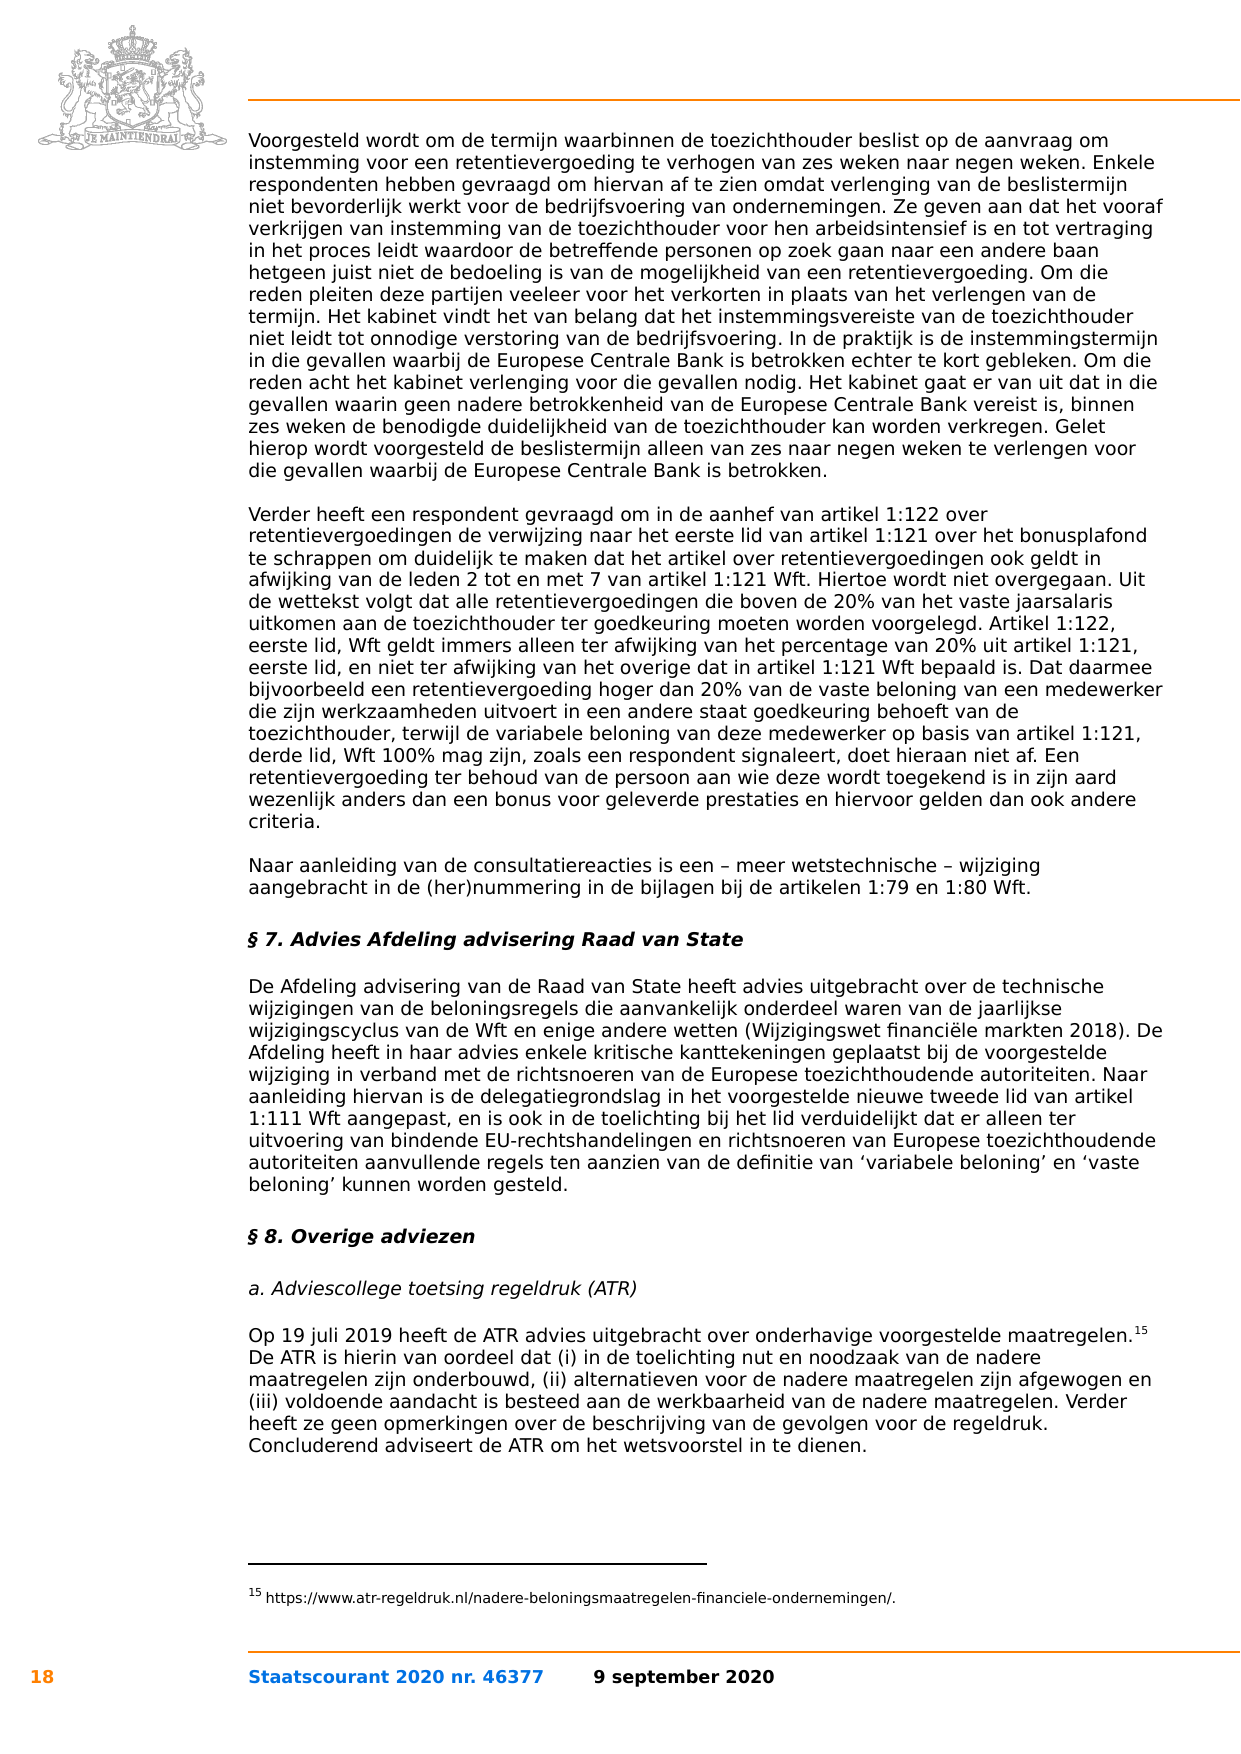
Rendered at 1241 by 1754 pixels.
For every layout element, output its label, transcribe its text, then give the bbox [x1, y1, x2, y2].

text Voorgesteld wordt om de termijn waarbinnen de toezichthouder beslist op de aanvraag om instemming voor een retentievergoeding te verhogen van zes weken naar negen weken. Enkele respondenten hebben gevraagd om hiervan af te zien omdat verlenging van de beslistermijn niet bevorderlijk werkt voor de bedrijfsvoering van ondernemingen. Ze geven aan dat het vooraf verkrijgen van instemming van de toezichthouder voor hen arbeidsintensief is en tot vertraging in het proces leidt waardoor de betreffende personen op zoek gaan naar een andere baan hetgeen juist niet de bedoeling is van de mogelijkheid van een retentievergoeding. Om die reden pleiten deze partijen veeleer voor het verkorten in plaats van het verlengen van de termijn. Het kabinet vindt het van belang dat het instemmingsvereiste van de toezichthouder niet leidt tot onnodige verstoring van de bedrijfsvoering. In de praktijk is de instemmingstermijn in die gevallen waarbij de Europese Centrale Bank is betrokken echter te kort gebleken. Om die reden acht het kabinet verlenging voor die gevallen nodig. Het kabinet gaat er van uit dat in die gevallen waarin geen nadere betrokkenheid van de Europese Centrale Bank vereist is, binnen zes weken de benodigde duidelijkheid van de toezichthouder kan worden verkregen. Gelet hierop wordt voorgesteld de beslistermijn alleen van zes naar negen weken te verlengen voor die gevallen waarbij de Europese Centrale Bank is betrokken. [248, 130, 1163, 482]
text Naar aanleiding van de consultatiereacties is een – meer wetstechnische – wijziging aangebracht in de (her)nummering in de bijlagen bij de artikelen 1:79 en 1:80 Wft. [248, 855, 1163, 899]
text https://www.atr-regeldruk.nl/nadere-beloningsmaatregelen-financiele-ondernemingen/. [248, 1586, 1163, 1608]
subtitle a. Adviescollege toetsing regeldruk (ATR) [248, 1278, 1163, 1300]
picture [38, 25, 227, 150]
text Verder heeft een respondent gevraagd om in de aanhef van artikel 1:122 over retentievergoedingen de verwijzing naar het eerste lid van artikel 1:121 over het bonusplafond te schrappen om duidelijk te maken dat het artikel over retentievergoedingen ook geldt in afwijking van de leden 2 tot en met 7 van artikel 1:121 Wft. Hiertoe wordt niet overgegaan. Uit de wettekst volgt dat alle retentievergoedingen die boven de 20% van het vaste jaarsalaris uitkomen aan de toezichthouder ter goedkeuring moeten worden voorgelegd. Artikel 1:122, eerste lid, Wft geldt immers alleen ter afwijking van het percentage van 20% uit artikel 1:121, eerste lid, en niet ter afwijking van het overige dat in artikel 1:121 Wft bepaald is. Dat daarmee bijvoorbeeld een retentievergoeding hoger dan 20% van de vaste beloning van een medewerker die zijn werkzaamheden uitvoert in een andere staat goedkeuring behoeft van de toezichthouder, terwijl de variabele beloning van deze medewerker op basis van artikel 1:121, derde lid, Wft 100% mag zijn, zoals een respondent signaleert, doet hieraan niet af. Een retentievergoeding ter behoud van de persoon aan wie deze wordt toegekend is in zijn aard wezenlijk anders dan een bonus voor geleverde prestaties en hiervoor gelden dan ook andere criteria. [248, 503, 1163, 833]
text Op 19 juli 2019 heeft de ATR advies uitgebracht over onderhavige voorgestelde maatregelen. De ATR is hierin van oordeel dat (i) in de toelichting nut en noodzaak van de nadere maatregelen zijn onderbouwd, (ii) alternatieven voor de nadere maatregelen zijn afgewogen en (iii) voldoende aandacht is besteed aan de werkbaarheid van de nadere maatregelen. Verder heeft ze geen opmerkingen over de beschrijving van de gevolgen voor de regeldruk. Concluderend adviseert de ATR om het wetsvoorstel in te dienen. [248, 1325, 1163, 1457]
subtitle § 7. Advies Afdeling advisering Raad van State [248, 929, 1163, 951]
text De Afdeling advisering van de Raad van State heeft advies uitgebracht over de technische wijzigingen van de beloningsregels die aanvankelijk onderdeel waren van de jaarlijkse wijzigingscyclus van de Wft en enige andere wetten (Wijzigingswet financiële markten 2018). De Afdeling heeft in haar advies enkele kritische kanttekeningen geplaatst bij de voorgestelde wijziging in verband met de richtsnoeren van de Europese toezichthoudende autoriteiten. Naar aanleiding hiervan is de delegatiegrondslag in het voorgestelde nieuwe tweede lid van artikel 1:111 Wft aangepast, en is ook in de toelichting bij het lid verduidelijkt dat er alleen ter uitvoering van bindende EU-rechtshandelingen en richtsnoeren van Europese toezichthoudende autoriteiten aanvullende regels ten aanzien van de definitie van ‘variabele beloning’ en ‘vaste beloning’ kunnen worden gesteld. [248, 976, 1163, 1196]
subtitle § 8. Overige adviezen [248, 1226, 1163, 1248]
